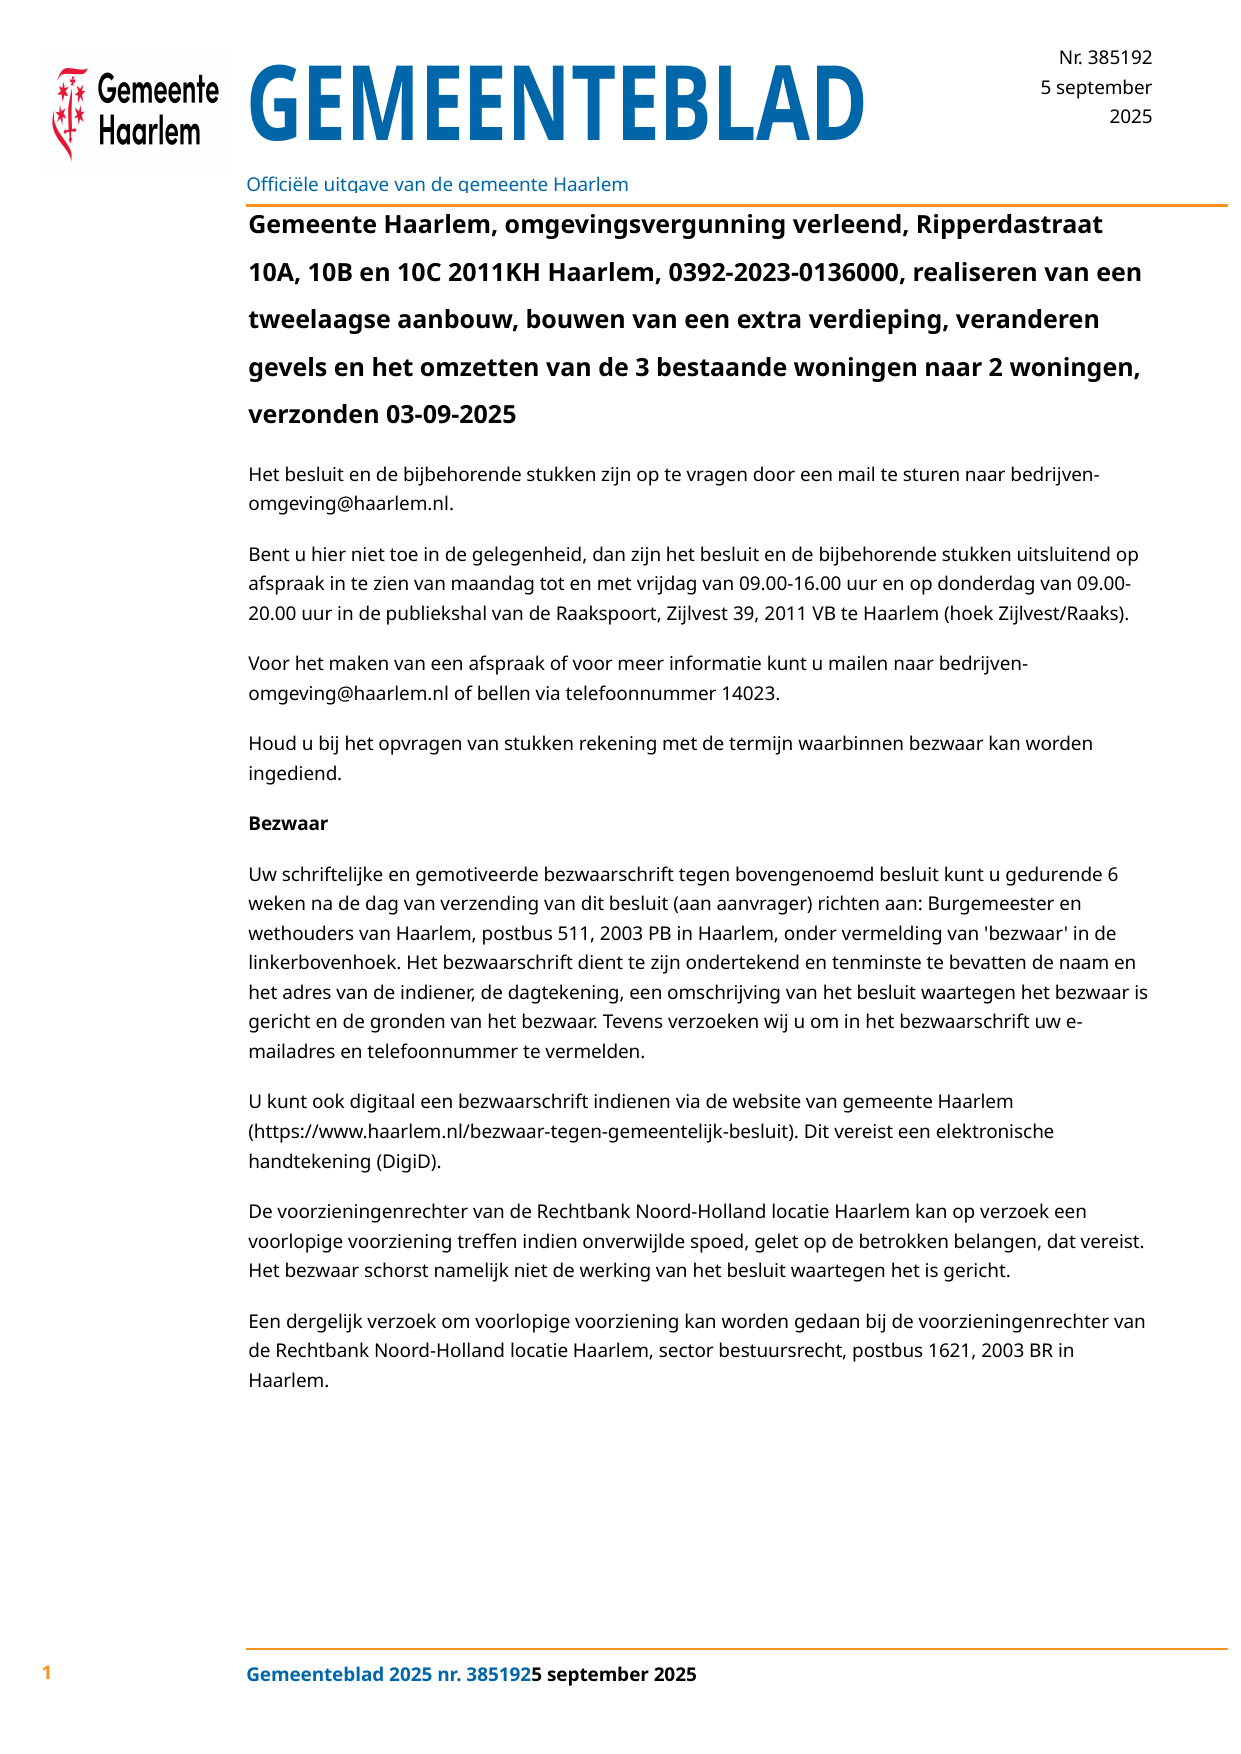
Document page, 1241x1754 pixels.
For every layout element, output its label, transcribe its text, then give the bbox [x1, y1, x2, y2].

text Uw schriftelijke en gemotiveerde bezwaarschrift tegen bovengenoemd besluit kunt u gedurende 6 weken na de dag van verzending van dit besluit (aan aanvrager) richten aan: Burgemeester en wethouders van Haarlem, postbus 511, 2003 PB in Haarlem, onder vermelding van 'bezwaar' in de linkerbovenhoek. Het bezwaarschrift dient te zijn ondertekend en tenminste te bevatten de naam en het adres van de indiener, de dagtekening, een omschrijving van het besluit waartegen het bezwaar is gericht en de gronden van het bezwaar. Tevens verzoeken wij u om in het bezwaarschrift uw e-mailadres en telefoonnummer te vermelden. [248, 861, 1152, 1064]
text Houd u bij het opvragen van stukken rekening met de termijn waarbinnen bezwaar kan worden ingediend. [248, 730, 1152, 786]
text Gemeente Haarlem, omgevingsvergunning verleend, Ripperdastraat 10A, 10B en 10C 2011KH Haarlem, 0392-2023-0136000, realiseren van een tweelaagse aanbouw, bouwen van een extra verdieping, veranderen gevels en het omzetten van de 3 bestaande woningen naar 2 woningen, verzonden 03-09-2025 [248, 207, 1152, 431]
text Bent u hier niet toe in de gelegenheid, dan zijn het besluit en de bijbehorende stukken uitsluitend op afspraak in te zien van maandag tot en met vrijdag van 09.00-16.00 uur en op donderdag van 09.00-20.00 uur in de publiekshal van de Raakspoort, Zijlvest 39, 2011 VB te Haarlem (hoek Zijlvest/Raaks). [248, 541, 1152, 626]
text Bezwaar [248, 810, 1152, 836]
text Het besluit en de bijbehorende stukken zijn op te vragen door een mail te sturen naar bedrijven-omgeving@haarlem.nl. [248, 461, 1152, 516]
text De voorzieningenrechter van de Rechtbank Noord-Holland locatie Haarlem kan op verzoek een voorlopige voorziening treffen indien onverwijlde spoed, gelet op de betrokken belangen, dat vereist. Het bezwaar schorst namelijk niet de werking van het besluit waartegen het is gericht. [248, 1198, 1152, 1283]
picture [41, 47, 231, 172]
text U kunt ook digitaal een bezwaarschrift indienen via de website van gemeente Haarlem (https://www.haarlem.nl/bezwaar-tegen-gemeentelijk-besluit). Dit vereist een elektronische handtekening (DigiD). [248, 1089, 1152, 1173]
text Een dergelijk verzoek om voorlopige voorziening kan worden gedaan bij de voorzieningenrechter van de Rechtbank Noord-Holland locatie Haarlem, sector bestuursrecht, postbus 1621, 2003 BR in Haarlem. [248, 1308, 1152, 1393]
text Voor het maken van een afspraak of voor meer informatie kunt u mailen naar bedrijven-omgeving@haarlem.nl of bellen via telefoonnummer 14023. [248, 650, 1152, 706]
